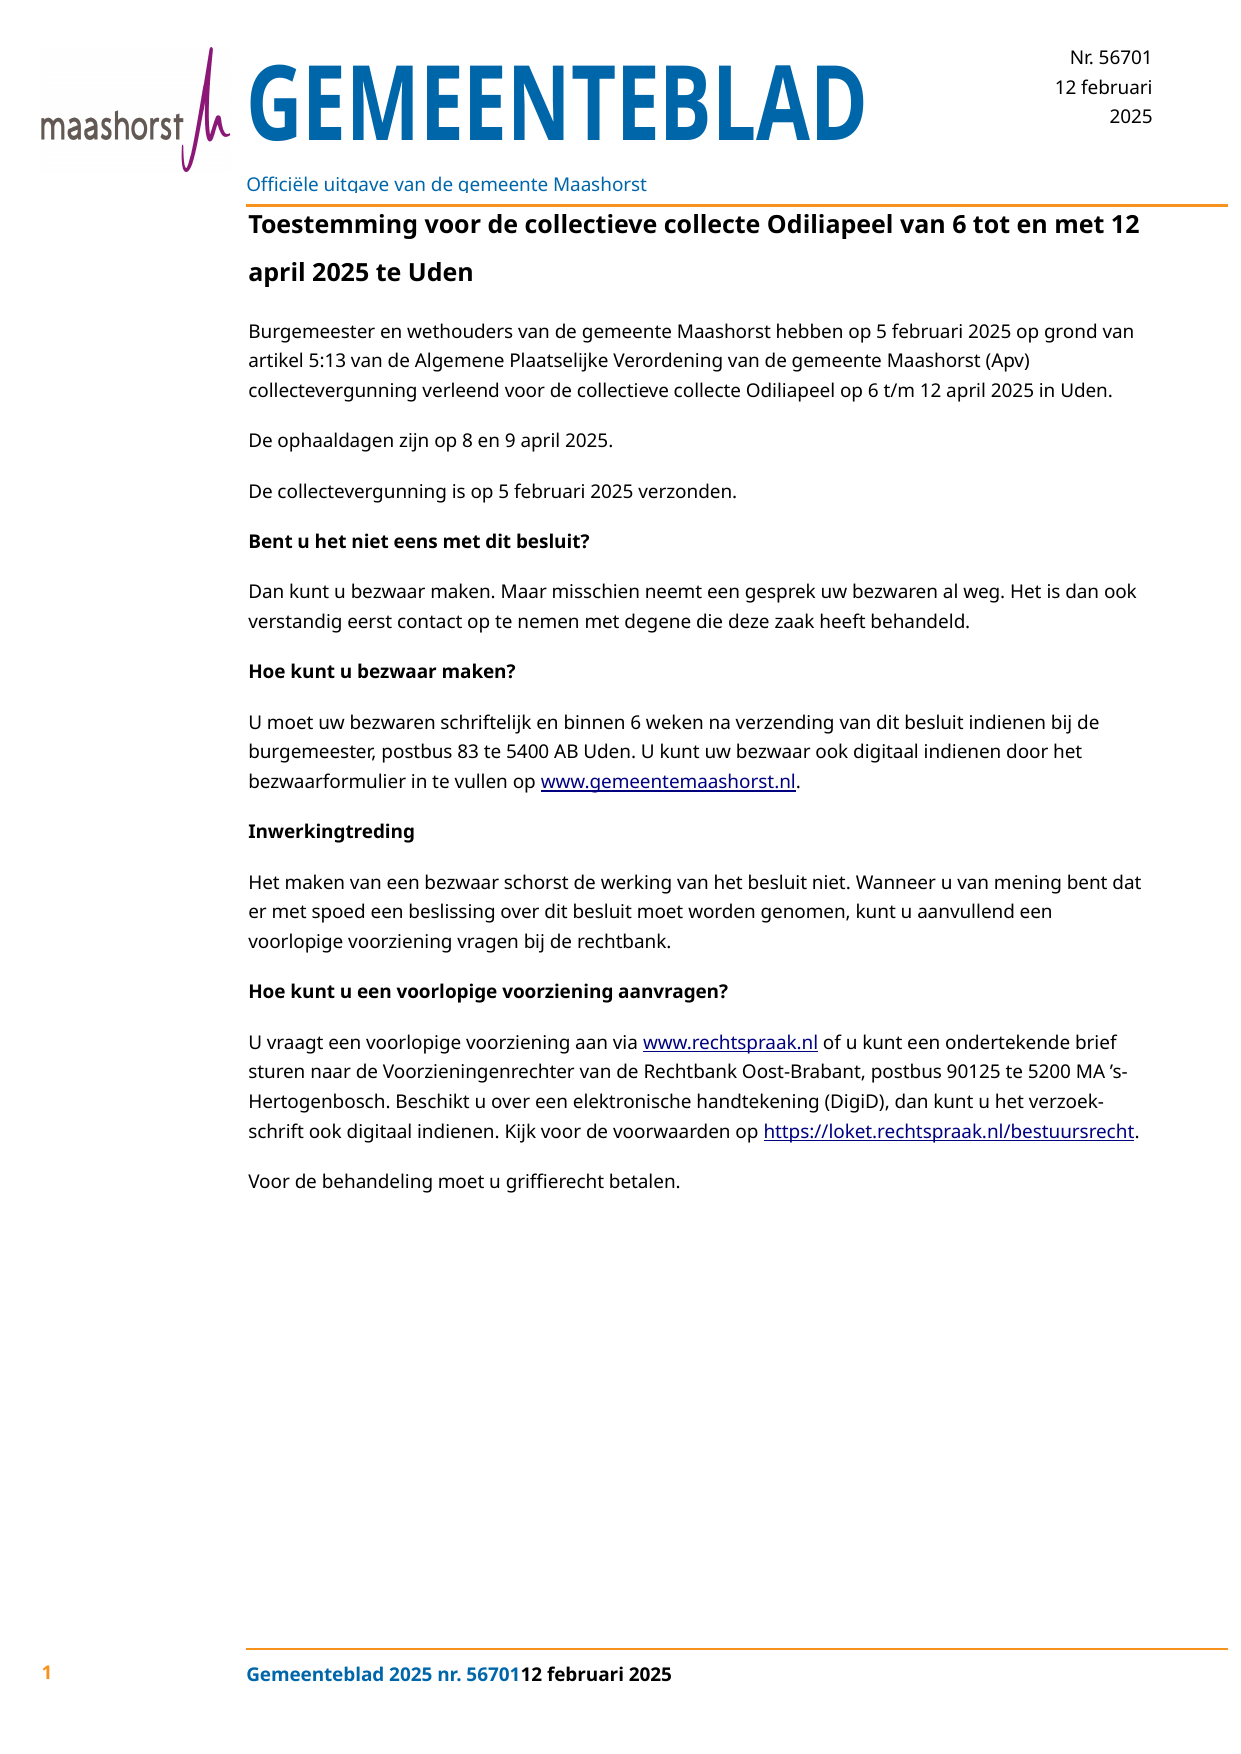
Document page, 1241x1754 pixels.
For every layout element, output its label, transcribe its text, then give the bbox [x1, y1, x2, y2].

text Inwerkingtreding [248, 819, 1152, 844]
text Burgemeester en wethouders van de gemeente Maashorst hebben op 5 februari 2025 op grond van artikel 5:13 van de Algemene Plaatselijke Verordening van de gemeente Maashorst (Apv) collectevergunning verleend voor de collectieve collecte Odiliapeel op 6 t/m 12 april 2025 in Uden. [248, 318, 1152, 403]
text U moet uw bezwaren schriftelijk en binnen 6 weken na verzending van dit besluit indienen bij de burgemeester, postbus 83 te 5400 AB Uden. U kunt uw bezwaar ook digitaal indienen door het bezwaarformulier in te vullen op www.gemeentemaashorst.nl. [248, 709, 1152, 794]
text Bent u het niet eens met dit besluit? [248, 528, 1152, 554]
text Het maken van een bezwaar schorst de werking van het besluit niet. Wanneer u van mening bent dat er met spoed een beslissing over dit besluit moet worden genomen, kunt u aanvullend een voorlopige voorziening vragen bij de rechtbank. [248, 869, 1152, 954]
text Hoe kunt u een voorlopige voorziening aanvragen? [248, 979, 1152, 1004]
text Hoe kunt u bezwaar maken? [248, 659, 1152, 684]
text Voor de behandeling moet u griffierecht betalen. [248, 1168, 1152, 1194]
text Toestemming voor de collectieve collecte Odiliapeel van 6 tot en met 12 april 2025 te Uden [248, 207, 1152, 288]
picture [41, 47, 231, 172]
text U vraagt een voorlopige voorziening aan via www.rechtspraak.nl of u kunt een ondertekende brief sturen naar de Voorzieningenrechter van de Rechtbank Oost-Brabant, postbus 90125 te 5200 MA ’s-Hertogenbosch. Beschikt u over een elektronische handtekening (DigiD), dan kunt u het verzoek-schrift ook digitaal indienen. Kijk voor de voorwaarden op https://loket.rechtspraak.nl/bestuursrecht. [248, 1029, 1152, 1144]
text De ophaaldagen zijn op 8 en 9 april 2025. [248, 427, 1152, 453]
text De collectevergunning is op 5 februari 2025 verzonden. [248, 478, 1152, 504]
text Dan kunt u bezwaar maken. Maar misschien neemt een gesprek uw bezwaren al weg. Het is dan ook verstandig eerst contact op te nemen met degene die deze zaak heeft behandeld. [248, 579, 1152, 634]
